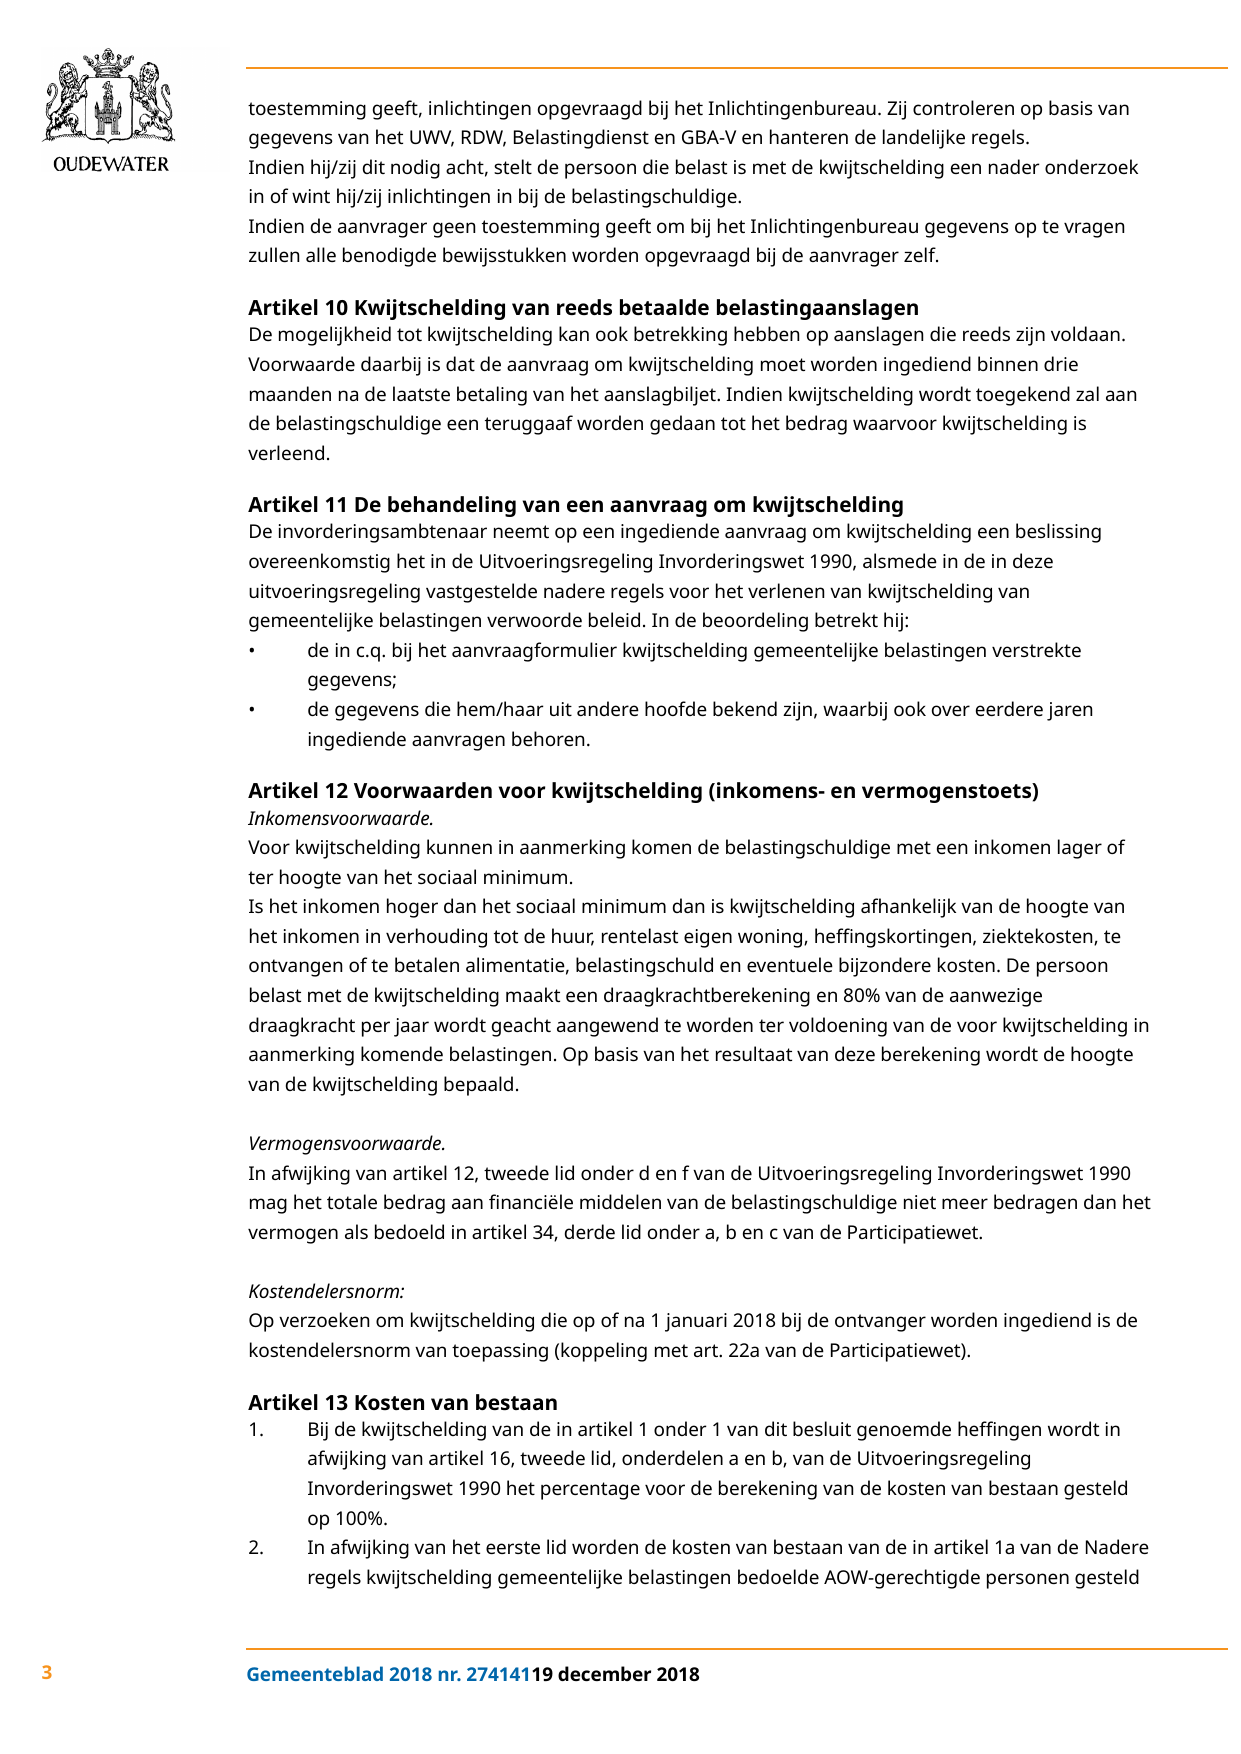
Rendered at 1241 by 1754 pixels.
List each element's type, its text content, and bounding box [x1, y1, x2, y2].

text Inkomensvoorwaarde. [248, 805, 1152, 830]
text Vermogensvoorwaarde. [248, 1130, 1152, 1156]
list In afwijking van het eerste lid worden de kosten van bestaan van de in artikel 1a van de Nadere regels kwijtschelding gemeentelijke belastingen bedoelde AOW-gerechtigde personen gesteld [248, 1534, 1152, 1590]
list de gegevens die hem/haar uit andere hoofde bekend zijn, waarbij ook over eerdere jaren ingediende aanvragen behoren. [248, 696, 1152, 752]
text De invorderingsambtenaar neemt op een ingediende aanvraag om kwijtschelding een beslissing overeenkomstig het in de Uitvoeringsregeling Invorderingswet 1990, alsmede in de in deze uitvoeringsregeling vastgestelde nadere regels voor het verlenen van kwijtschelding van gemeentelijke belastingen verwoorde beleid. In de beoordeling betrekt hij: [248, 519, 1152, 633]
text Artikel 13 Kosten van bestaan [248, 1388, 1152, 1416]
text Kostendelersnorm: [248, 1278, 1152, 1304]
text Op verzoeken om kwijtschelding die op of na 1 januari 2018 bij de ontvanger worden ingediend is de kostendelersnorm van toepassing (koppeling met art. 22a van de Participatiewet). [248, 1308, 1152, 1363]
text Artikel 12 Voorwaarden voor kwijtschelding (inkomens- en vermogenstoets) [248, 776, 1152, 805]
picture [41, 47, 231, 172]
text In afwijking van artikel 12, tweede lid onder d en f van de Uitvoeringsregeling Invorderingswet 1990 mag het totale bedrag aan financiële middelen van de belastingschuldige niet meer bedragen dan het vermogen als bedoeld in artikel 34, derde lid onder a, b en c van de Participatiewet. [248, 1160, 1152, 1244]
list Bij de kwijtschelding van de in artikel 1 onder 1 van dit besluit genoemde heffingen wordt in afwijking van artikel 16, tweede lid, onderdelen a en b, van de Uitvoeringsregeling Invorderingswet 1990 het percentage voor de berekening van de kosten van bestaan gesteld op 100%. [248, 1416, 1152, 1531]
text De mogelijkheid tot kwijtschelding kan ook betrekking hebben op aanslagen die reeds zijn voldaan. Voorwaarde daarbij is dat de aanvraag om kwijtschelding moet worden ingediend binnen drie maanden na de laatste betaling van het aanslagbiljet. Indien kwijtschelding wordt toegekend zal aan de belastingschuldige een teruggaaf worden gedaan tot het bedrag waarvoor kwijtschelding is verleend. [248, 322, 1152, 466]
text toestemming geeft, inlichtingen opgevraagd bij het Inlichtingenbureau. Zij controleren op basis van gegevens van het UWV, RDW, Belastingdienst en GBA-V en hanteren de landelijke regels. [248, 95, 1152, 150]
list de in c.q. bij het aanvraagformulier kwijtschelding gemeentelijke belastingen verstrekte gegevens; [248, 637, 1152, 692]
text Indien hij/zij dit nodig acht, stelt de persoon die belast is met de kwijtschelding een nader onderzoek in of wint hij/zij inlichtingen in bij de belastingschuldige. [248, 154, 1152, 209]
text Artikel 11 De behandeling van een aanvraag om kwijtschelding [248, 490, 1152, 519]
text Artikel 10 Kwijtschelding van reeds betaalde belastingaanslagen [248, 293, 1152, 322]
text Is het inkomen hoger dan het sociaal minimum dan is kwijtschelding afhankelijk van de hoogte van het inkomen in verhouding tot de huur, rentelast eigen woning, heffingskortingen, ziektekosten, te ontvangen of te betalen alimentatie, belastingschuld en eventuele bijzondere kosten. De persoon belast met de kwijtschelding maakt een draagkrachtberekening en 80% van de aanwezige draagkracht per jaar wordt geacht aangewend te worden ter voldoening van de voor kwijtschelding in aanmerking komende belastingen. Op basis van het resultaat van deze berekening wordt de hoogte van de kwijtschelding bepaald. [248, 893, 1152, 1097]
text Indien de aanvrager geen toestemming geeft om bij het Inlichtingenbureau gegevens op te vragen zullen alle benodigde bewijsstukken worden opgevraagd bij de aanvrager zelf. [248, 213, 1152, 268]
text Voor kwijtschelding kunnen in aanmerking komen de belastingschuldige met een inkomen lager of ter hoogte van het sociaal minimum. [248, 834, 1152, 889]
